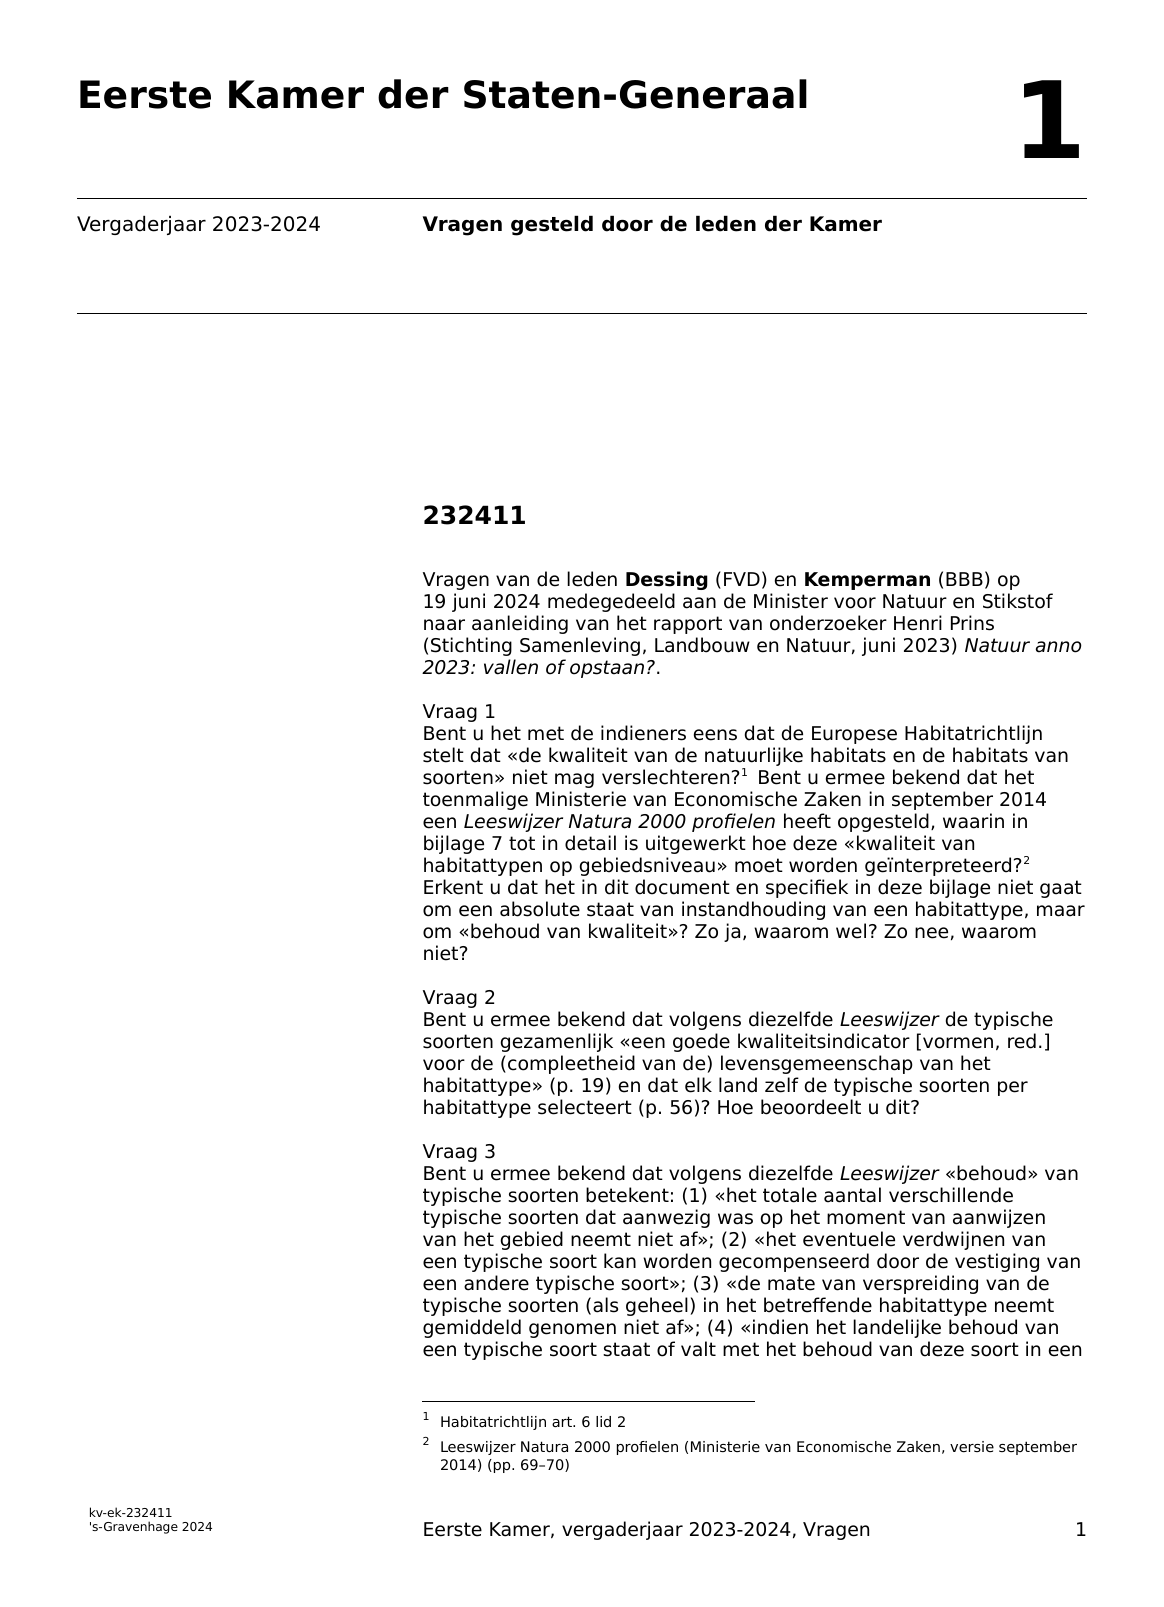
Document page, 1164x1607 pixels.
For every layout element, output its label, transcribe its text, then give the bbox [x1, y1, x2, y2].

text Bent u ermee bekend dat volgens diezelfde Leeswijzer de typische soorten gezamenlijk «een goede kwaliteitsindicator [vormen, red.] voor de (compleetheid van de) levensgemeenschap van het habitattype» (p. 19) en dat elk land zelf de typische soorten per habitattype selecteert (p. 56)? Hoe beoordeelt u dit? [422, 1009, 1087, 1119]
table_cell Vergaderjaar 2023-2024 [77, 199, 422, 313]
text 232411 [422, 501, 1087, 531]
table_header Eerste Kamer der Staten-Generaal [77, 59, 886, 198]
table_header 1 [886, 59, 1087, 198]
text Vraag 2 [422, 987, 1087, 1009]
table_cell Vragen gesteld door de leden der Kamer [422, 199, 1087, 313]
text Leeswijzer Natura 2000 profielen (Ministerie van Economische Zaken, versie september 2014) (pp. 69–70) [422, 1435, 1087, 1474]
text Bent u ermee bekend dat volgens diezelfde Leeswijzer «behoud» van typische soorten betekent: (1) «het totale aantal verschillende typische soorten dat aanwezig was op het moment van aanwijzen van het gebied neemt niet af»; (2) «het eventuele verdwijnen van een typische soort kan worden gecompenseerd door de vestiging van een andere typische soort»; (3) «de mate van verspreiding van de typische soorten (als geheel) in het betreffende habitattype neemt gemiddeld genomen niet af»; (4) «indien het landelijke behoud van een typische soort staat of valt met het behoud van deze soort in een [422, 1163, 1087, 1361]
text kv-ek-232411 [88, 1506, 323, 1520]
text Habitatrichtlijn art. 6 lid 2 [422, 1410, 1087, 1432]
text Bent u het met de indieners eens dat de Europese Habitatrichtlijn stelt dat «de kwaliteit van de natuurlijke habitats en de habitats van soorten» niet mag verslechteren? Bent u ermee bekend dat het toenmalige Ministerie van Economische Zaken in september 2014 een Leeswijzer Natura 2000 profielen heeft opgesteld, waarin in bijlage 7 tot in detail is uitgewerkt hoe deze «kwaliteit van habitattypen op gebiedsniveau» moet worden geïnterpreteerd? Erkent u dat het in dit document en specifiek in deze bijlage niet gaat om een absolute staat van instandhouding van een habitattype, maar om «behoud van kwaliteit»? Zo ja, waarom wel? Zo nee, waarom niet? [422, 723, 1087, 964]
text Vraag 3 [422, 1141, 1087, 1163]
text Vragen van de leden Dessing (FVD) en Kemperman (BBB) op 19 juni 2024 medegedeeld aan de Minister voor Natuur en Stikstof naar aanleiding van het rapport van onderzoeker Henri Prins (Stichting Samenleving, Landbouw en Natuur, juni 2023) Natuur anno 2023: vallen of opstaan?. [422, 569, 1087, 679]
text 's-Gravenhage 2024 [88, 1520, 323, 1534]
text Vraag 1 [422, 701, 1087, 723]
